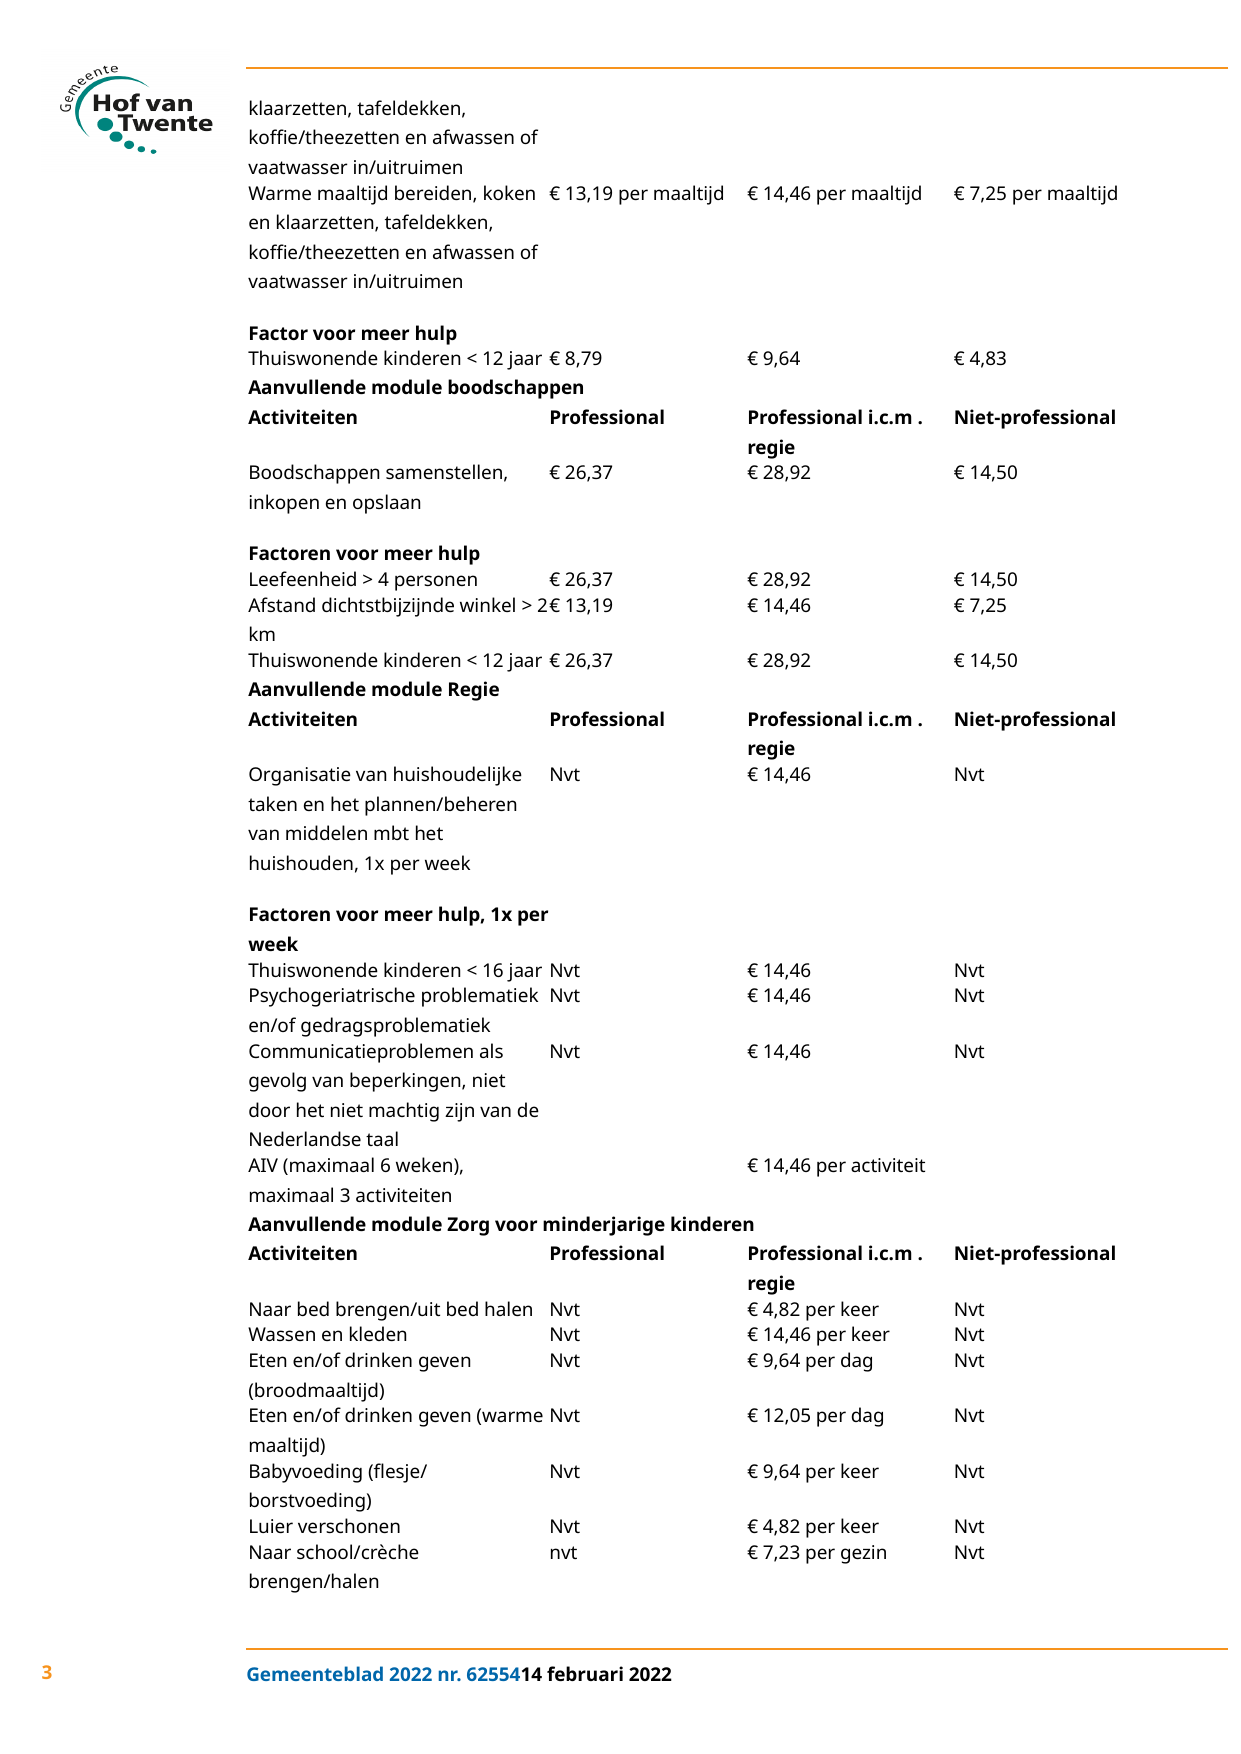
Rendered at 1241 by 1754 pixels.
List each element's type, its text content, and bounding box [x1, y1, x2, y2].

table_cell [549, 902, 747, 957]
table_cell [549, 320, 747, 346]
table_cell [954, 876, 1152, 902]
table_cell Factoren voor meer hulp [248, 541, 549, 566]
table_cell € 14,46 per maaltijd [747, 180, 954, 294]
table_header Professional [549, 706, 747, 761]
table_cell Organisatie van huishoudelijke taken en het plannen/beheren van middelen mbt het huishouden, 1x per week [248, 761, 549, 876]
table_cell Eten en/of drinken geven (broodmaaltijd) [248, 1348, 549, 1403]
table_cell € 4,82 per keer [747, 1296, 954, 1322]
table_cell € 14,46 [747, 983, 954, 1038]
table_header Niet-professional [954, 706, 1152, 761]
table_cell [549, 541, 747, 566]
table_cell € 14,46 [747, 1038, 954, 1152]
table_cell Nvt [549, 1296, 747, 1322]
table_cell Babyvoeding (flesje/ borstvoeding) [248, 1458, 549, 1513]
table_cell Nvt [549, 1513, 747, 1539]
table_header Activiteiten [248, 1241, 549, 1296]
table_cell [549, 515, 747, 541]
table_cell [747, 902, 954, 957]
table_cell Nvt [549, 1348, 747, 1403]
table_header Professional i.c.m . regie [747, 1241, 954, 1296]
table_cell klaarzetten, tafeldekken, koffie/theezetten en afwassen of vaatwasser in/uitruimen [248, 95, 549, 180]
table_cell € 14,46 [747, 957, 954, 983]
table_cell [747, 515, 954, 541]
table_cell [747, 541, 954, 566]
table_cell € 28,92 [747, 566, 954, 592]
table_cell Nvt [954, 957, 1152, 983]
table_cell Thuiswonende kinderen < 16 jaar [248, 957, 549, 983]
table_cell Eten en/of drinken geven (warme maaltijd) [248, 1403, 549, 1458]
table_cell Nvt [954, 983, 1152, 1038]
table_header Professional [549, 404, 747, 459]
table_cell Warme maaltijd bereiden, koken en klaarzetten, tafeldekken, koffie/theezetten en afwassen of vaatwasser in/uitruimen [248, 180, 549, 294]
table_cell € 14,50 [954, 648, 1152, 673]
table_cell € 14,46 per activiteit [747, 1153, 954, 1208]
table_cell € 9,64 per dag [747, 1348, 954, 1403]
table_cell € 26,37 [549, 648, 747, 673]
table_cell € 14,50 [954, 566, 1152, 592]
table_cell [248, 876, 549, 902]
table_cell € 7,25 per maaltijd [954, 180, 1152, 294]
table_cell Luier verschonen [248, 1513, 549, 1539]
table_cell € 26,37 [549, 566, 747, 592]
table_cell [954, 95, 1152, 180]
table_cell Nvt [549, 1322, 747, 1347]
table_cell € 26,37 [549, 460, 747, 515]
table_cell [747, 95, 954, 180]
table_cell Boodschappen samenstellen, inkopen en opslaan [248, 460, 549, 515]
table_header Niet-professional [954, 404, 1152, 459]
table_header Professional [549, 1241, 747, 1296]
table_cell Nvt [954, 1458, 1152, 1513]
table_cell [954, 294, 1152, 320]
table_cell € 4,82 per keer [747, 1513, 954, 1539]
table_cell Nvt [549, 1403, 747, 1458]
table_cell [954, 515, 1152, 541]
table_cell € 14,46 per keer [747, 1322, 954, 1347]
table_cell [549, 1153, 747, 1208]
table_cell Naar bed brengen/uit bed halen [248, 1296, 549, 1322]
table_cell € 13,19 per maaltijd [549, 180, 747, 294]
table_cell [747, 294, 954, 320]
table_cell € 4,83 [954, 346, 1152, 371]
table_cell € 28,92 [747, 460, 954, 515]
table_cell Thuiswonende kinderen < 12 jaar [248, 648, 549, 673]
table_cell Communicatieproblemen als gevolg van beperkingen, niet door het niet machtig zijn van de Nederlandse taal [248, 1038, 549, 1152]
table_cell [954, 541, 1152, 566]
table_cell € 9,64 per keer [747, 1458, 954, 1513]
picture [41, 47, 231, 172]
table_header Professional i.c.m . regie [747, 706, 954, 761]
table_cell Factor voor meer hulp [248, 320, 549, 346]
table_cell € 8,79 [549, 346, 747, 371]
table_cell [248, 515, 549, 541]
table_cell Psychogeriatrische problematiek en/of gedragsproblematiek [248, 983, 549, 1038]
table_cell AIV (maximaal 6 weken), maximaal 3 activiteiten [248, 1153, 549, 1208]
table_cell Nvt [954, 761, 1152, 876]
table_cell [549, 876, 747, 902]
table_header Niet-professional [954, 1241, 1152, 1296]
table_cell € 28,92 [747, 648, 954, 673]
table_cell [549, 294, 747, 320]
table_cell Factoren voor meer hulp, 1x per week [248, 902, 549, 957]
table_cell € 13,19 [549, 592, 747, 647]
table_cell [954, 320, 1152, 346]
table_cell [549, 95, 747, 180]
table_cell € 14,50 [954, 460, 1152, 515]
table_cell € 7,25 [954, 592, 1152, 647]
table_cell Nvt [954, 1296, 1152, 1322]
table_cell [954, 1153, 1152, 1208]
table_cell Wassen en kleden [248, 1322, 549, 1347]
table_cell Thuiswonende kinderen < 12 jaar [248, 346, 549, 371]
table_cell € 14,46 [747, 592, 954, 647]
table_cell Nvt [954, 1513, 1152, 1539]
table_cell Nvt [954, 1038, 1152, 1152]
table_cell nvt [549, 1539, 747, 1594]
table_cell Nvt [549, 983, 747, 1038]
table_header Activiteiten [248, 706, 549, 761]
table_cell Leefeenheid > 4 personen [248, 566, 549, 592]
table_cell Nvt [954, 1348, 1152, 1403]
table_cell Nvt [549, 1458, 747, 1513]
table_cell € 12,05 per dag [747, 1403, 954, 1458]
table_header Professional i.c.m . regie [747, 404, 954, 459]
table_cell Nvt [954, 1539, 1152, 1594]
table_cell Nvt [549, 1038, 747, 1152]
table_cell [747, 876, 954, 902]
table_cell € 14,46 [747, 761, 954, 876]
text Aanvullende module Zorg voor minderjarige kinderen [248, 1211, 1152, 1237]
table_cell € 7,23 per gezin [747, 1539, 954, 1594]
table_cell Nvt [549, 957, 747, 983]
text Aanvullende module boodschappen [248, 374, 1152, 400]
table_cell [747, 320, 954, 346]
table_cell Afstand dichtstbijzijnde winkel > 2 km [248, 592, 549, 647]
text Aanvullende module Regie [248, 676, 1152, 702]
table_cell [954, 902, 1152, 957]
table_header Activiteiten [248, 404, 549, 459]
table_cell Nvt [954, 1403, 1152, 1458]
table_cell Naar school/crèche brengen/halen [248, 1539, 549, 1594]
table_cell Nvt [549, 761, 747, 876]
table_cell Nvt [954, 1322, 1152, 1347]
table_cell € 9,64 [747, 346, 954, 371]
table_cell [248, 294, 549, 320]
